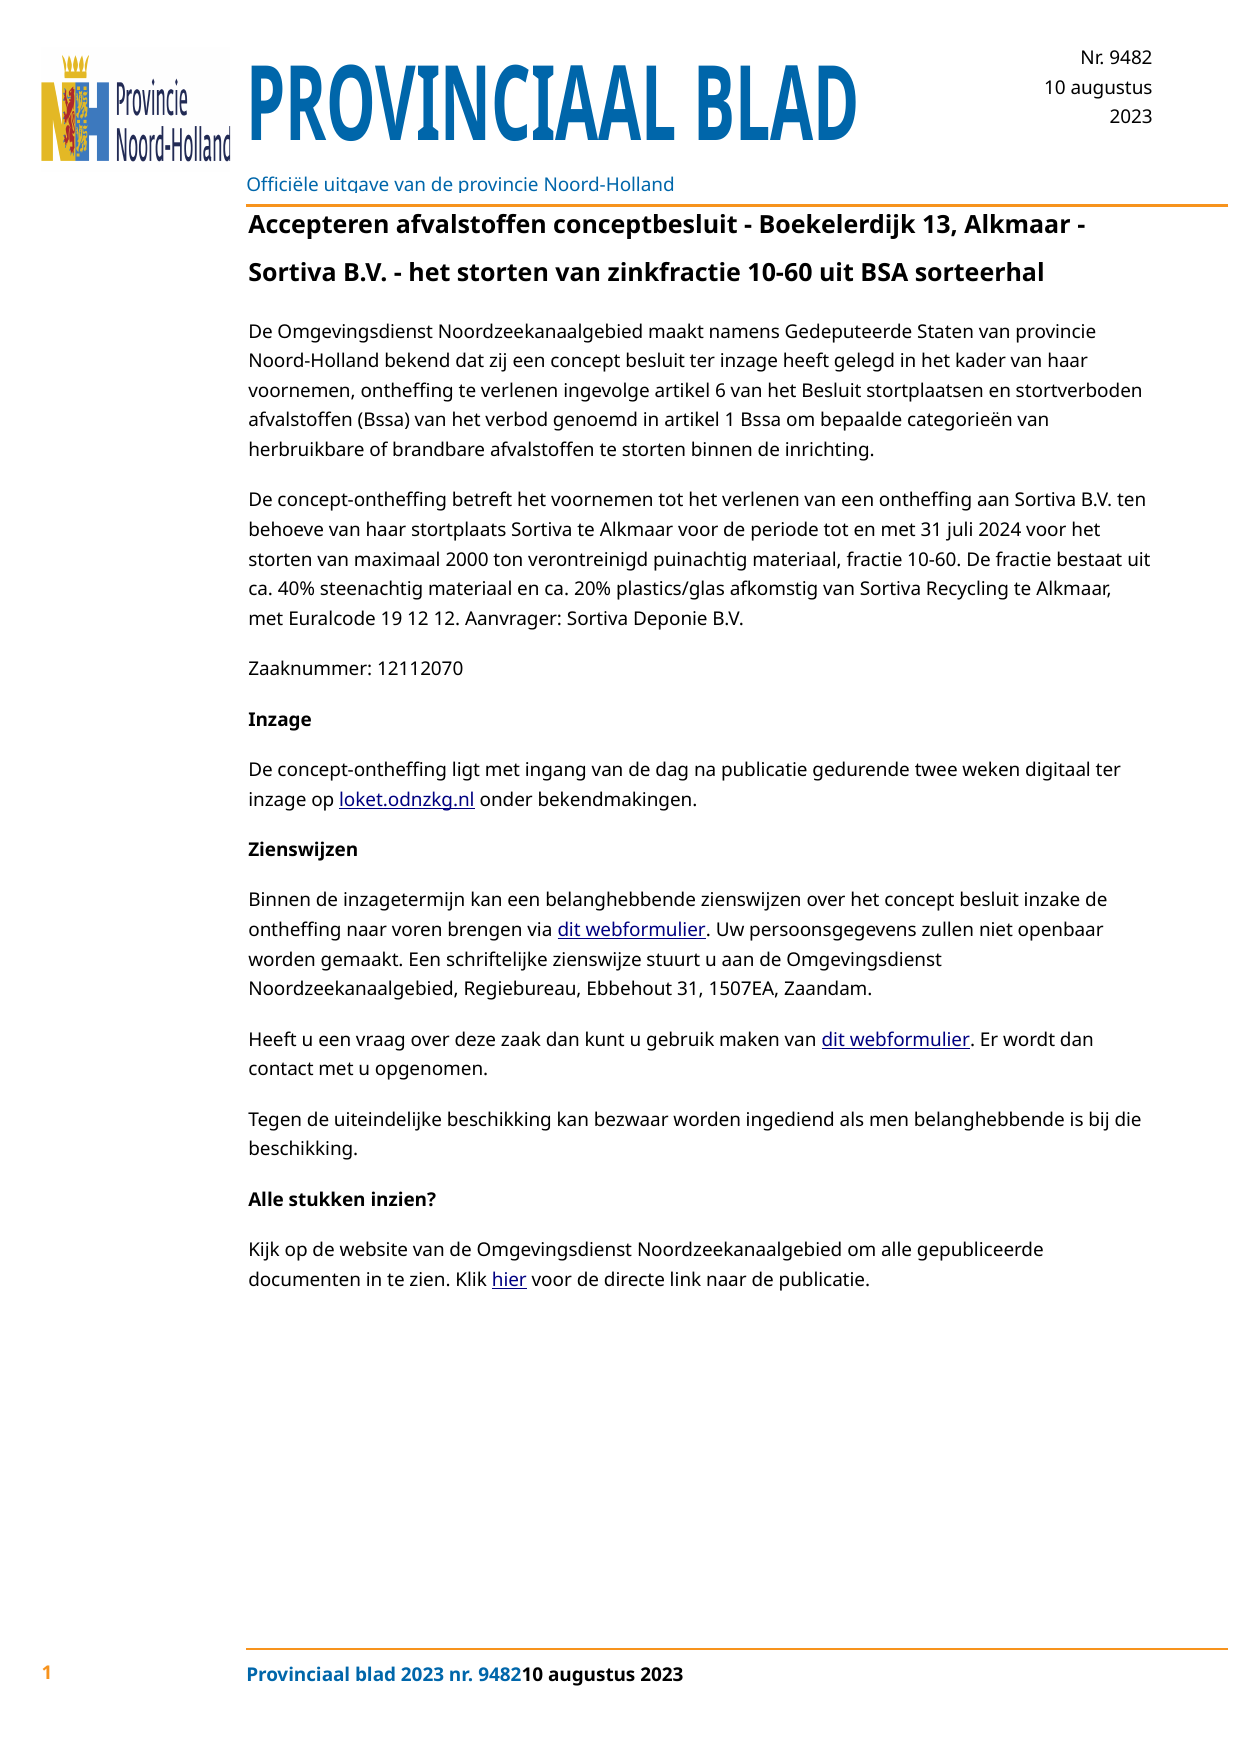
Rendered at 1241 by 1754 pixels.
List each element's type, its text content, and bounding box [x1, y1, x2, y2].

text Alle stukken inzien? [248, 1186, 1152, 1212]
picture [41, 47, 231, 172]
text Tegen de uiteindelijke beschikking kan bezwaar worden ingediend als men belanghebbende is bij die beschikking. [248, 1106, 1152, 1161]
text De concept-ontheffing ligt met ingang van de dag na publicatie gedurende twee weken digitaal ter inzage op loket.odnzkg.nl onder bekendmakingen. [248, 756, 1152, 812]
text Inzage [248, 706, 1152, 732]
text Zaaknummer: 12112070 [248, 655, 1152, 681]
text Heeft u een vraag over deze zaak dan kunt u gebruik maken van dit webformulier. Er wordt dan contact met u opgenomen. [248, 1026, 1152, 1081]
text Kijk op de website van de Omgevingsdienst Noordzeekanaalgebied om alle gepubliceerde documenten in te zien. Klik hier voor de directe link naar de publicatie. [248, 1236, 1152, 1292]
text Accepteren afvalstoffen conceptbesluit - Boekelerdijk 13, Alkmaar - Sortiva B.V. - het storten van zinkfractie 10-60 uit BSA sorteerhal [248, 207, 1152, 288]
text Zienswijzen [248, 836, 1152, 862]
text De Omgevingsdienst Noordzeekanaalgebied maakt namens Gedeputeerde Staten van provincie Noord-Holland bekend dat zij een concept besluit ter inzage heeft gelegd in het kader van haar voornemen, ontheffing te verlenen ingevolge artikel 6 van het Besluit stortplaatsen en stortverboden afvalstoffen (Bssa) van het verbod genoemd in artikel 1 Bssa om bepaalde categorieën van herbruikbare of brandbare afvalstoffen te storten binnen de inrichting. [248, 318, 1152, 462]
text Binnen de inzagetermijn kan een belanghebbende zienswijzen over het concept besluit inzake de ontheffing naar voren brengen via dit webformulier. Uw persoonsgegevens zullen niet openbaar worden gemaakt. Een schriftelijke zienswijze stuurt u aan de Omgevingsdienst Noordzeekanaalgebied, Regiebureau, Ebbehout 31, 1507EA, Zaandam. [248, 887, 1152, 1001]
text De concept-ontheffing betreft het voornemen tot het verlenen van een ontheffing aan Sortiva B.V. ten behoeve van haar stortplaats Sortiva te Alkmaar voor de periode tot en met 31 juli 2024 voor het storten van maximaal 2000 ton verontreinigd puinachtig materiaal, fractie 10-60. De fractie bestaat uit ca. 40% steenachtig materiaal en ca. 20% plastics/glas afkomstig van Sortiva Recycling te Alkmaar, met Euralcode 19 12 12. Aanvrager: Sortiva Deponie B.V. [248, 487, 1152, 631]
